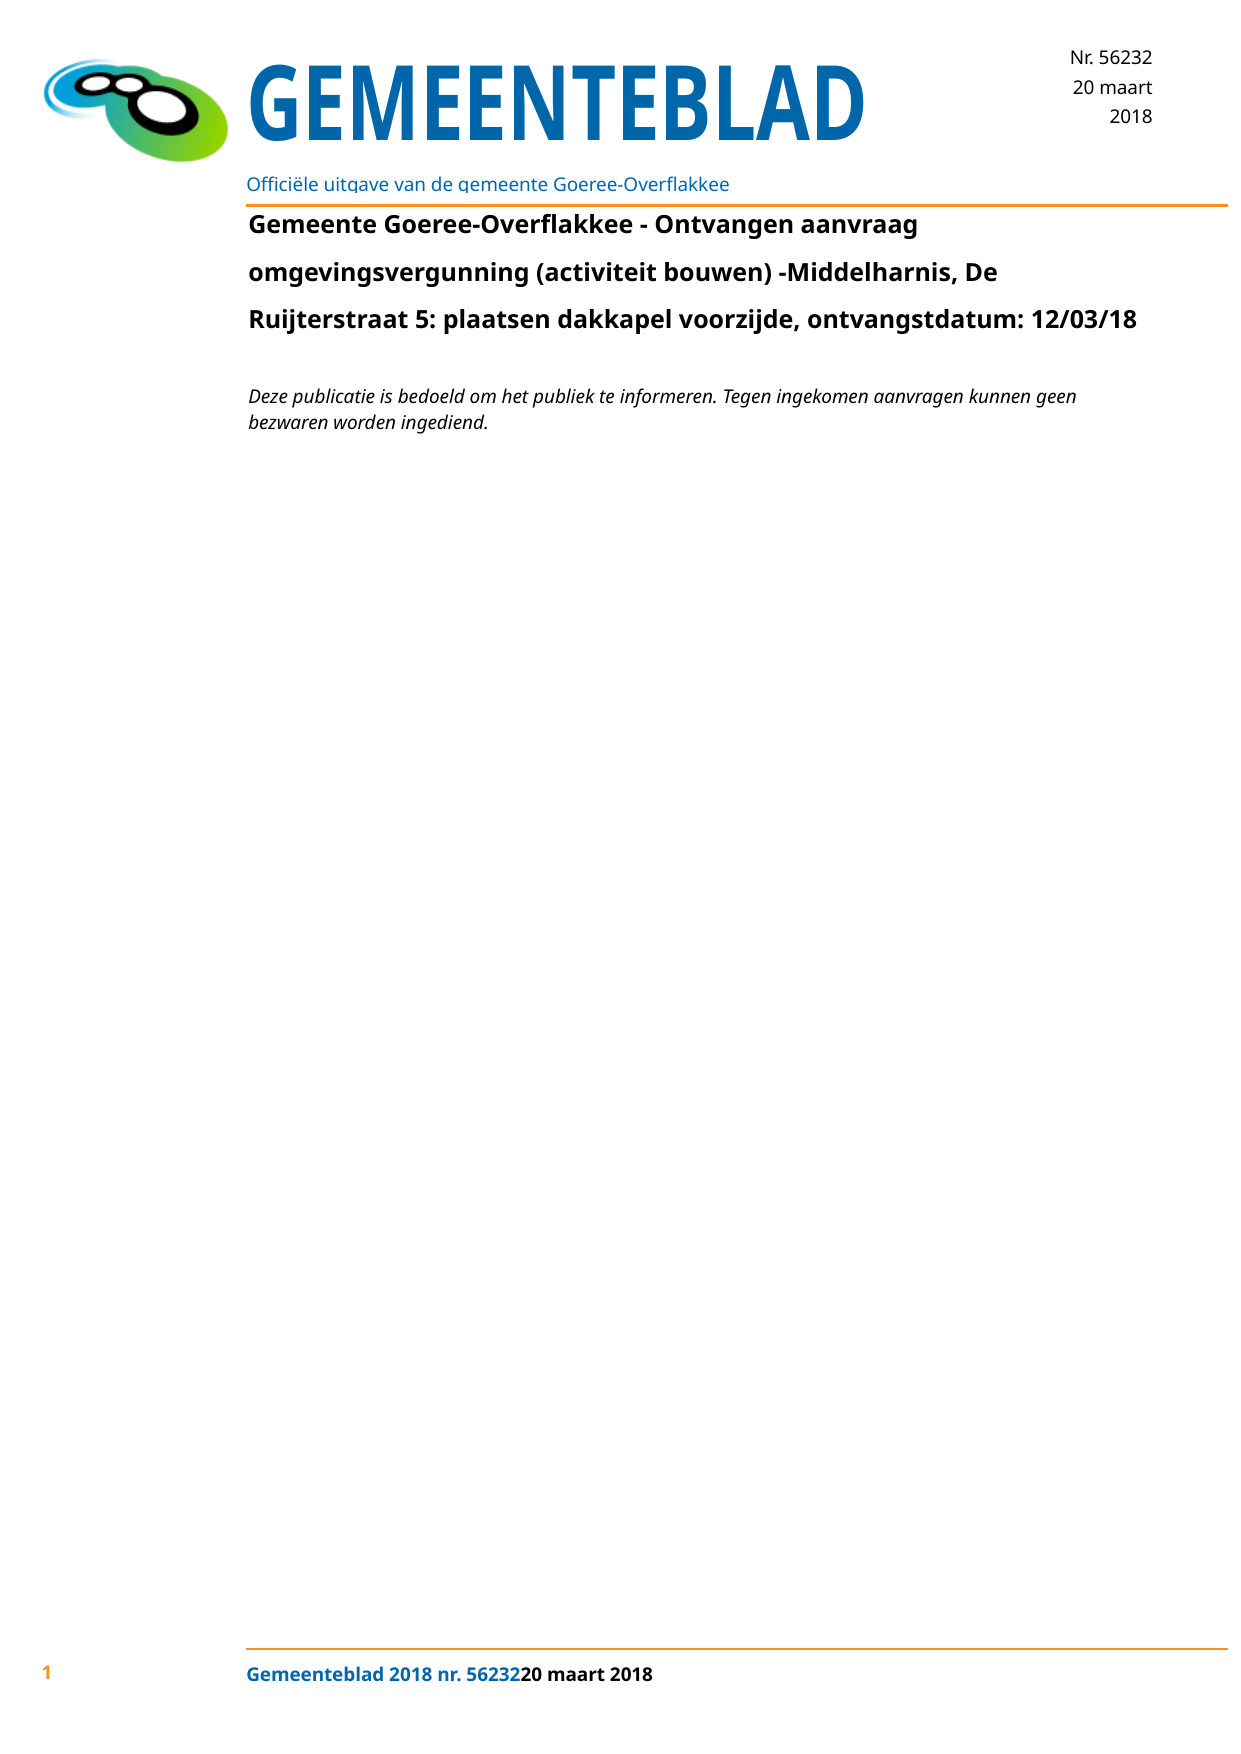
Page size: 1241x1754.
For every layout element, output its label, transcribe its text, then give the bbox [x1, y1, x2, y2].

text Deze publicatie is bedoeld om het publiek te informeren. Tegen ingekomen aanvragen kunnen geen bezwaren worden ingediend. [248, 384, 1152, 435]
picture [41, 47, 231, 172]
text Gemeente Goeree-Overflakkee - Ontvangen aanvraag omgevingsvergunning (activiteit bouwen) -Middelharnis, De Ruijterstraat 5: plaatsen dakkapel voorzijde, ontvangstdatum: 12/03/18 [248, 207, 1152, 336]
